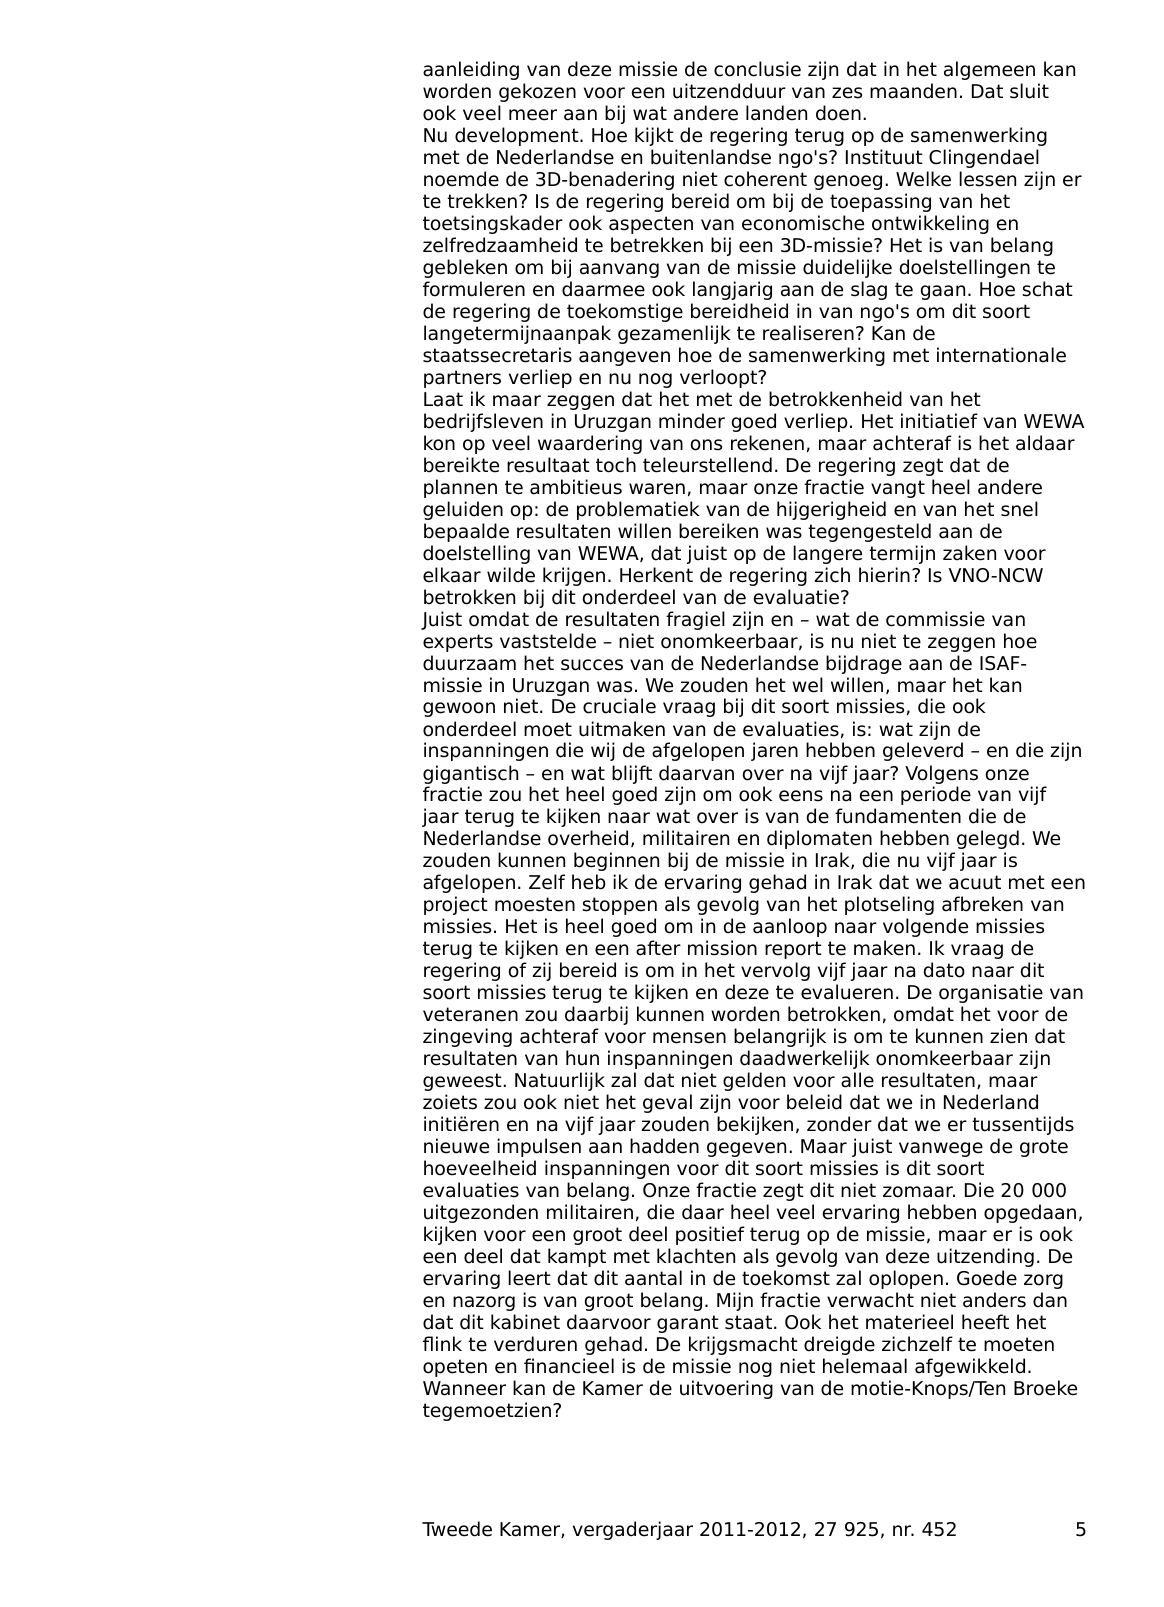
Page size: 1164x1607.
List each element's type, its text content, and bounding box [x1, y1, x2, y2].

text aanleiding van deze missie de conclusie zijn dat in het algemeen kan worden gekozen voor een uitzendduur van zes maanden. Dat sluit ook veel meer aan bij wat andere landen doen. [422, 59, 1087, 125]
text Nu development. Hoe kijkt de regering terug op de samenwerking met de Nederlandse en buitenlandse ngo's? Instituut Clingendael noemde de 3D-benadering niet coherent genoeg. Welke lessen zijn er te trekken? Is de regering bereid om bij de toepassing van het toetsingskader ook aspecten van economische ontwikkeling en zelfredzaamheid te betrekken bij een 3D-missie? Het is van belang gebleken om bij aanvang van de missie duidelijke doelstellingen te formuleren en daarmee ook langjarig aan de slag te gaan. Hoe schat de regering de toekomstige bereidheid in van ngo's om dit soort langetermijnaanpak gezamenlijk te realiseren? Kan de staatssecretaris aangeven hoe de samenwerking met internationale partners verliep en nu nog verloopt? [422, 125, 1087, 389]
text Juist omdat de resultaten fragiel zijn en – wat de commissie van experts vaststelde – niet onomkeerbaar, is nu niet te zeggen hoe duurzaam het succes van de Nederlandse bijdrage aan de ISAF-missie in Uruzgan was. We zouden het wel willen, maar het kan gewoon niet. De cruciale vraag bij dit soort missies, die ook onderdeel moet uitmaken van de evaluaties, is: wat zijn de inspanningen die wij de afgelopen jaren hebben geleverd – en die zijn gigantisch – en wat blijft daarvan over na vijf jaar? Volgens onze fractie zou het heel goed zijn om ook eens na een periode van vijf jaar terug te kijken naar wat over is van de fundamenten die de Nederlandse overheid, militairen en diplomaten hebben gelegd. We zouden kunnen beginnen bij de missie in Irak, die nu vijf jaar is afgelopen. Zelf heb ik de ervaring gehad in Irak dat we acuut met een project moesten stoppen als gevolg van het plotseling afbreken van missies. Het is heel goed om in de aanloop naar volgende missies terug te kijken en een after mission report te maken. Ik vraag de regering of zij bereid is om in het vervolg vijf jaar na dato naar dit soort missies terug te kijken en deze te evalueren. De organisatie van veteranen zou daarbij kunnen worden betrokken, omdat het voor de zingeving achteraf voor mensen belangrijk is om te kunnen zien dat resultaten van hun inspanningen daadwerkelijk onomkeerbaar zijn geweest. Natuurlijk zal dat niet gelden voor alle resultaten, maar zoiets zou ook niet het geval zijn voor beleid dat we in Nederland initiëren en na vijf jaar zouden bekijken, zonder dat we er tussentijds nieuwe impulsen aan hadden gegeven. Maar juist vanwege de grote hoeveelheid inspanningen voor dit soort missies is dit soort evaluaties van belang. Onze fractie zegt dit niet zomaar. Die 20 000 uitgezonden militairen, die daar heel veel ervaring hebben opgedaan, kijken voor een groot deel positief terug op de missie, maar er is ook een deel dat kampt met klachten als gevolg van deze uitzending. De ervaring leert dat dit aantal in de toekomst zal oplopen. Goede zorg en nazorg is van groot belang. Mijn fractie verwacht niet anders dan dat dit kabinet daarvoor garant staat. Ook het materieel heeft het flink te verduren gehad. De krijgsmacht dreigde zichzelf te moeten opeten en financieel is de missie nog niet helemaal afgewikkeld. Wanneer kan de Kamer de uitvoering van de motie-Knops/Ten Broeke tegemoetzien? [422, 608, 1087, 1422]
text Laat ik maar zeggen dat het met de betrokkenheid van het bedrijfsleven in Uruzgan minder goed verliep. Het initiatief van WEWA kon op veel waardering van ons rekenen, maar achteraf is het aldaar bereikte resultaat toch teleurstellend. De regering zegt dat de plannen te ambitieus waren, maar onze fractie vangt heel andere geluiden op: de problematiek van de hijgerigheid en van het snel bepaalde resultaten willen bereiken was tegengesteld aan de doelstelling van WEWA, dat juist op de langere termijn zaken voor elkaar wilde krijgen. Herkent de regering zich hierin? Is VNO-NCW betrokken bij dit onderdeel van de evaluatie? [422, 389, 1087, 608]
